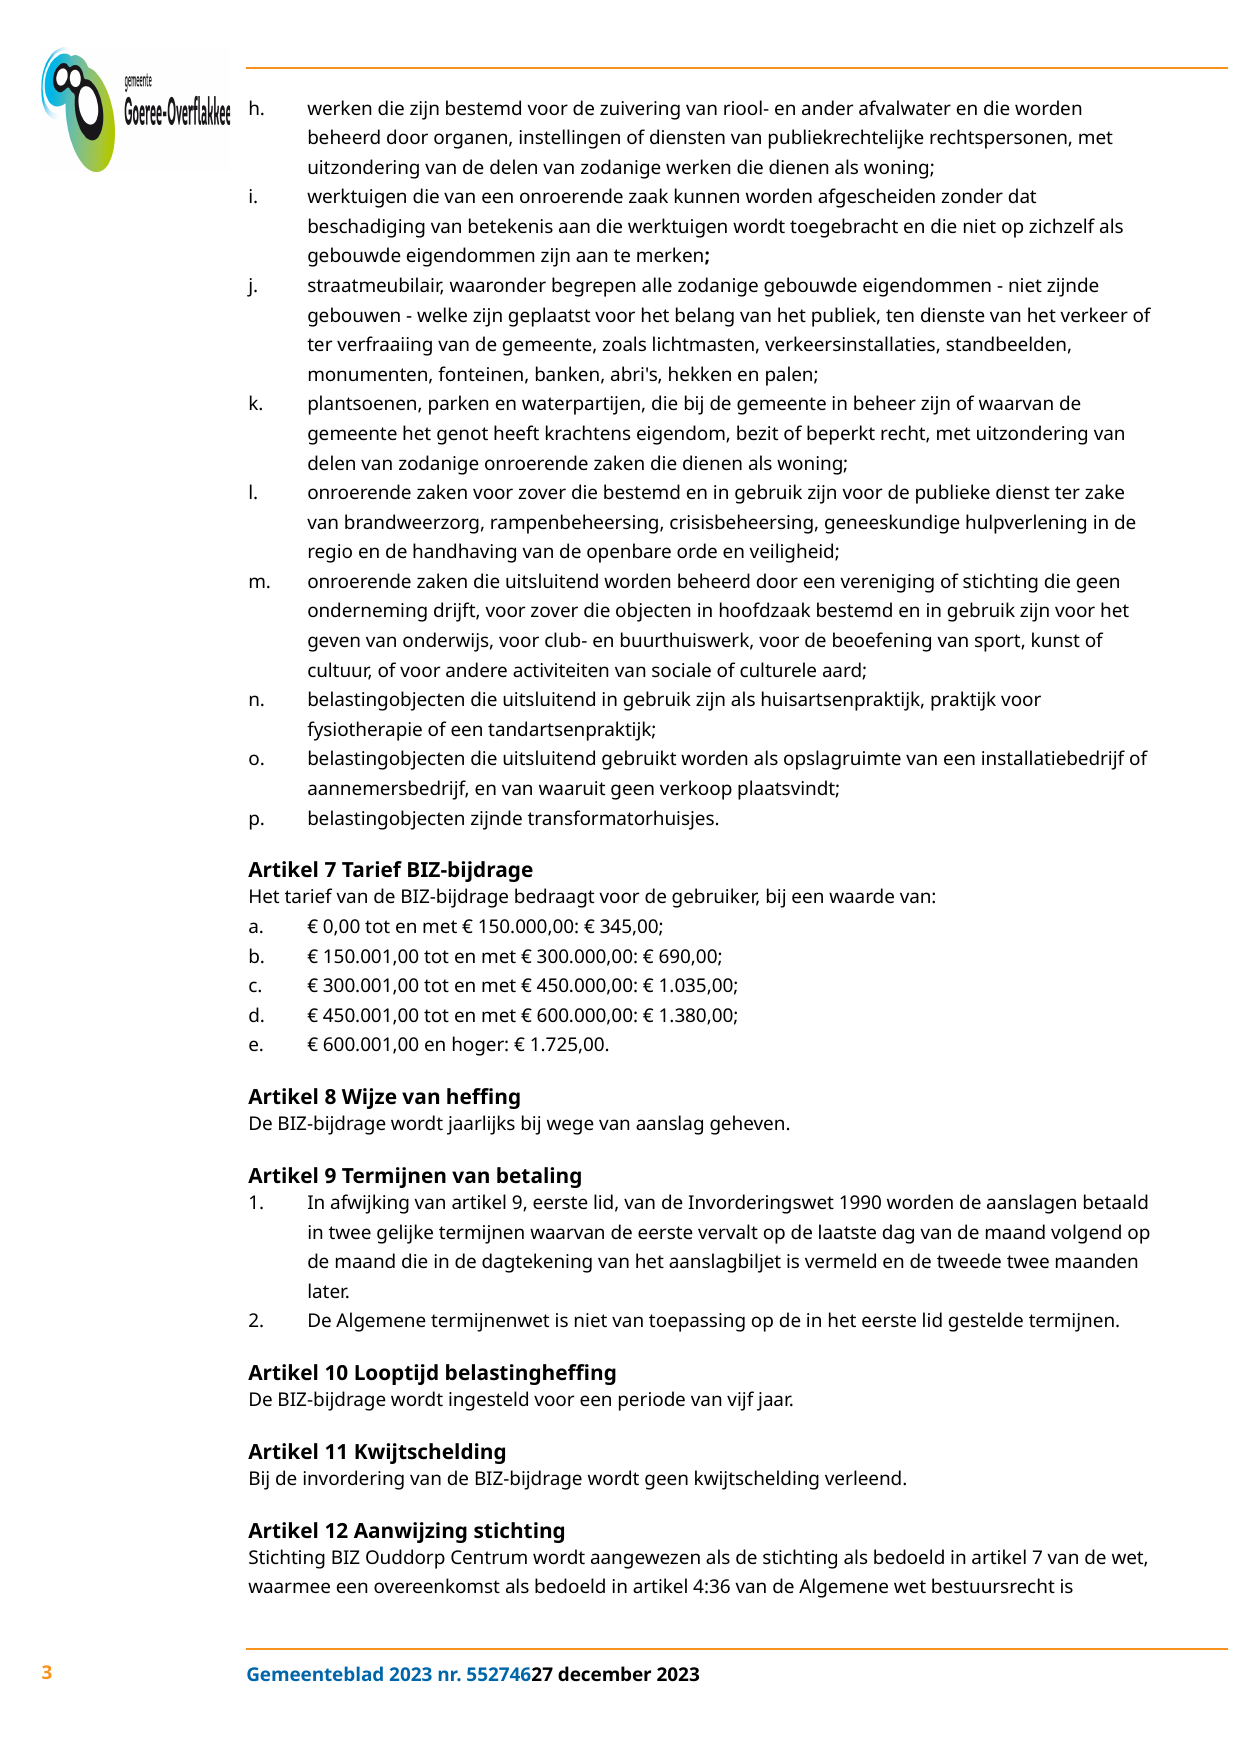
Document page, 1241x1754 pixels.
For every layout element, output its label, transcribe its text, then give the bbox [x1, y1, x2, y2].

list belastingobjecten die uitsluitend gebruikt worden als opslagruimte van een installatiebedrijf of aannemersbedrijf, en van waaruit geen verkoop plaatsvindt; [248, 746, 1152, 801]
text Artikel 9 Termijnen van betaling [248, 1161, 1152, 1189]
list € 150.001,00 tot en met € 300.000,00: € 690,00; [248, 943, 1152, 968]
text Stichting BIZ Ouddorp Centrum wordt aangewezen als de stichting als bedoeld in artikel 7 van de wet, waarmee een overeenkomst als bedoeld in artikel 4:36 van de Algemene wet bestuursrecht is [248, 1544, 1152, 1599]
list plantsoenen, parken en waterpartijen, die bij de gemeente in beheer zijn of waarvan de gemeente het genot heeft krachtens eigendom, bezit of beperkt recht, met uitzondering van delen van zodanige onroerende zaken die dienen als woning; [248, 391, 1152, 476]
list De Algemene termijnenwet is niet van toepassing op de in het eerste lid gestelde termijnen. [248, 1308, 1152, 1333]
list belastingobjecten zijnde transformatorhuisjes. [248, 805, 1152, 831]
text Artikel 12 Aanwijzing stichting [248, 1516, 1152, 1544]
text Artikel 11 Kwijtschelding [248, 1437, 1152, 1465]
text Het tarief van de BIZ-bijdrage bedraagt voor de gebruiker, bij een waarde van: [248, 884, 1152, 909]
list straatmeubilair, waaronder begrepen alle zodanige gebouwde eigendommen - niet zijnde gebouwen - welke zijn geplaatst voor het belang van het publiek, ten dienste van het verkeer of ter verfraaiing van de gemeente, zoals lichtmasten, verkeersinstallaties, standbeelden, monumenten, fonteinen, banken, abri's, hekken en palen; [248, 272, 1152, 387]
text Artikel 7 Tarief BIZ-bijdrage [248, 855, 1152, 884]
list werktuigen die van een onroerende zaak kunnen worden afgescheiden zonder dat beschadiging van betekenis aan die werktuigen wordt toegebracht en die niet op zichzelf als gebouwde eigendommen zijn aan te merken; [248, 183, 1152, 268]
list werken die zijn bestemd voor de zuivering van riool- en ander afvalwater en die worden beheerd door organen, instellingen of diensten van publiekrechtelijke rechtspersonen, met uitzondering van de delen van zodanige werken die dienen als woning; [248, 95, 1152, 180]
picture [41, 47, 231, 172]
list € 450.001,00 tot en met € 600.000,00: € 1.380,00; [248, 1002, 1152, 1028]
list onroerende zaken die uitsluitend worden beheerd door een vereniging of stichting die geen onderneming drijft, voor zover die objecten in hoofdzaak bestemd en in gebruik zijn voor het geven van onderwijs, voor club- en buurthuiswerk, voor de beoefening van sport, kunst of cultuur, of voor andere activiteiten van sociale of culturele aard; [248, 568, 1152, 683]
list € 600.001,00 en hoger: € 1.725,00. [248, 1032, 1152, 1057]
text Artikel 8 Wijze van heffing [248, 1082, 1152, 1110]
list € 300.001,00 tot en met € 450.000,00: € 1.035,00; [248, 972, 1152, 998]
text Bij de invordering van de BIZ-bijdrage wordt geen kwijtschelding verleend. [248, 1465, 1152, 1491]
text De BIZ-bijdrage wordt ingesteld voor een periode van vijf jaar. [248, 1386, 1152, 1412]
list € 0,00 tot en met € 150.000,00: € 345,00; [248, 913, 1152, 939]
list belastingobjecten die uitsluitend in gebruik zijn als huisartsenpraktijk, praktijk voor fysiotherapie of een tandartsenpraktijk; [248, 686, 1152, 742]
list In afwijking van artikel 9, eerste lid, van de Invorderingswet 1990 worden de aanslagen betaald in twee gelijke termijnen waarvan de eerste vervalt op de laatste dag van de maand volgend op de maand die in de dagtekening van het aanslagbiljet is vermeld en de tweede twee maanden later. [248, 1189, 1152, 1304]
list onroerende zaken voor zover die bestemd en in gebruik zijn voor de publieke dienst ter zake van brandweerzorg, rampenbeheersing, crisisbeheersing, geneeskundige hulpverlening in de regio en de handhaving van de openbare orde en veiligheid; [248, 479, 1152, 564]
text Artikel 10 Looptijd belastingheffing [248, 1358, 1152, 1386]
text De BIZ-bijdrage wordt jaarlijks bij wege van aanslag geheven. [248, 1110, 1152, 1136]
